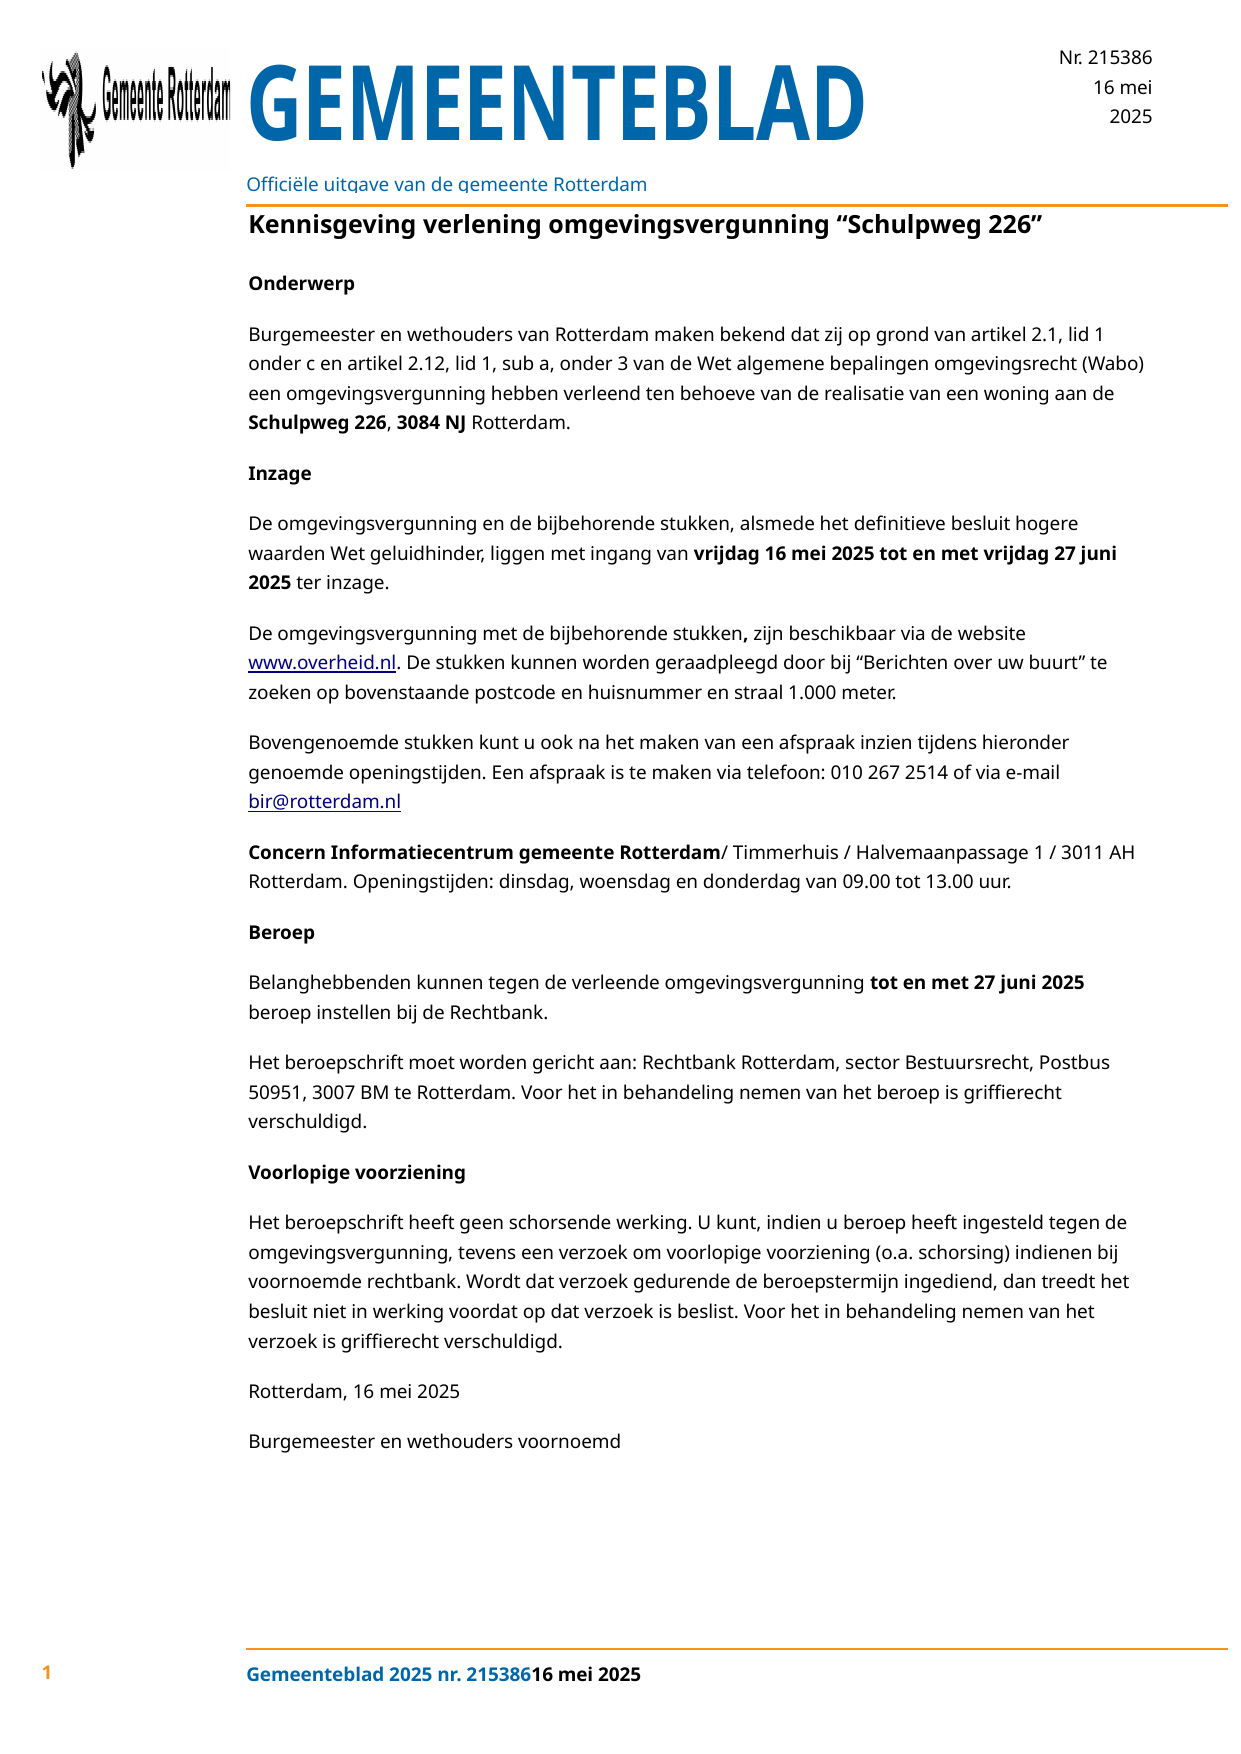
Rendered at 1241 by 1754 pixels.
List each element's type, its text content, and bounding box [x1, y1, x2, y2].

text Bovengenoemde stukken kunt u ook na het maken van een afspraak inzien tijdens hieronder genoemde openingstijden. Een afspraak is te maken via telefoon: 010 267 2514 of via e-mail bir@rotterdam.nl [248, 729, 1152, 814]
text Concern Informatiecentrum gemeente Rotterdam/ Timmerhuis / Halvemaanpassage 1 / 3011 AH Rotterdam. Openingstijden: dinsdag, woensdag en donderdag van 09.00 tot 13.00 uur. [248, 839, 1152, 894]
text De omgevingsvergunning en de bijbehorende stukken, alsmede het definitieve besluit hogere waarden Wet geluidhinder, liggen met ingang van vrijdag 16 mei 2025 tot en met vrijdag 27 juni 2025 ter inzage. [248, 510, 1152, 595]
text Voorlopige voorziening [248, 1159, 1152, 1185]
text Rotterdam, 16 mei 2025 [248, 1378, 1152, 1404]
text Beroep [248, 919, 1152, 945]
text Belanghebbenden kunnen tegen de verleende omgevingsvergunning tot en met 27 juni 2025 beroep instellen bij de Rechtbank. [248, 969, 1152, 1025]
text Inzage [248, 460, 1152, 486]
text Het beroepschrift moet worden gericht aan: Rechtbank Rotterdam, sector Bestuursrecht, Postbus 50951, 3007 BM te Rotterdam. Voor het in behandeling nemen van het beroep is griffierecht verschuldigd. [248, 1049, 1152, 1134]
picture [41, 47, 231, 172]
text Burgemeester en wethouders van Rotterdam maken bekend dat zij op grond van artikel 2.1, lid 1 onder c en artikel 2.12, lid 1, sub a, onder 3 van de Wet algemene bepalingen omgevingsrecht (Wabo) een omgevingsvergunning hebben verleend ten behoeve van de realisatie van een woning aan de Schulpweg 226, 3084 NJ Rotterdam. [248, 321, 1152, 435]
text Burgemeester en wethouders voornoemd [248, 1429, 1152, 1454]
text Het beroepschrift heeft geen schorsende werking. U kunt, indien u beroep heeft ingesteld tegen de omgevingsvergunning, tevens een verzoek om voorlopige voorziening (o.a. schorsing) indienen bij voornoemde rechtbank. Wordt dat verzoek gedurende de beroepstermijn ingediend, dan treedt het besluit niet in werking voordat op dat verzoek is beslist. Voor het in behandeling nemen van het verzoek is griffierecht verschuldigd. [248, 1209, 1152, 1353]
text De omgevingsvergunning met de bijbehorende stukken, zijn beschikbaar via de website www.overheid.nl. De stukken kunnen worden geraadpleegd door bij “Berichten over uw buurt” te zoeken op bovenstaande postcode en huisnummer en straal 1.000 meter. [248, 620, 1152, 705]
text Onderwerp [248, 270, 1152, 296]
text Kennisgeving verlening omgevingsvergunning “Schulpweg 226” [248, 207, 1152, 241]
